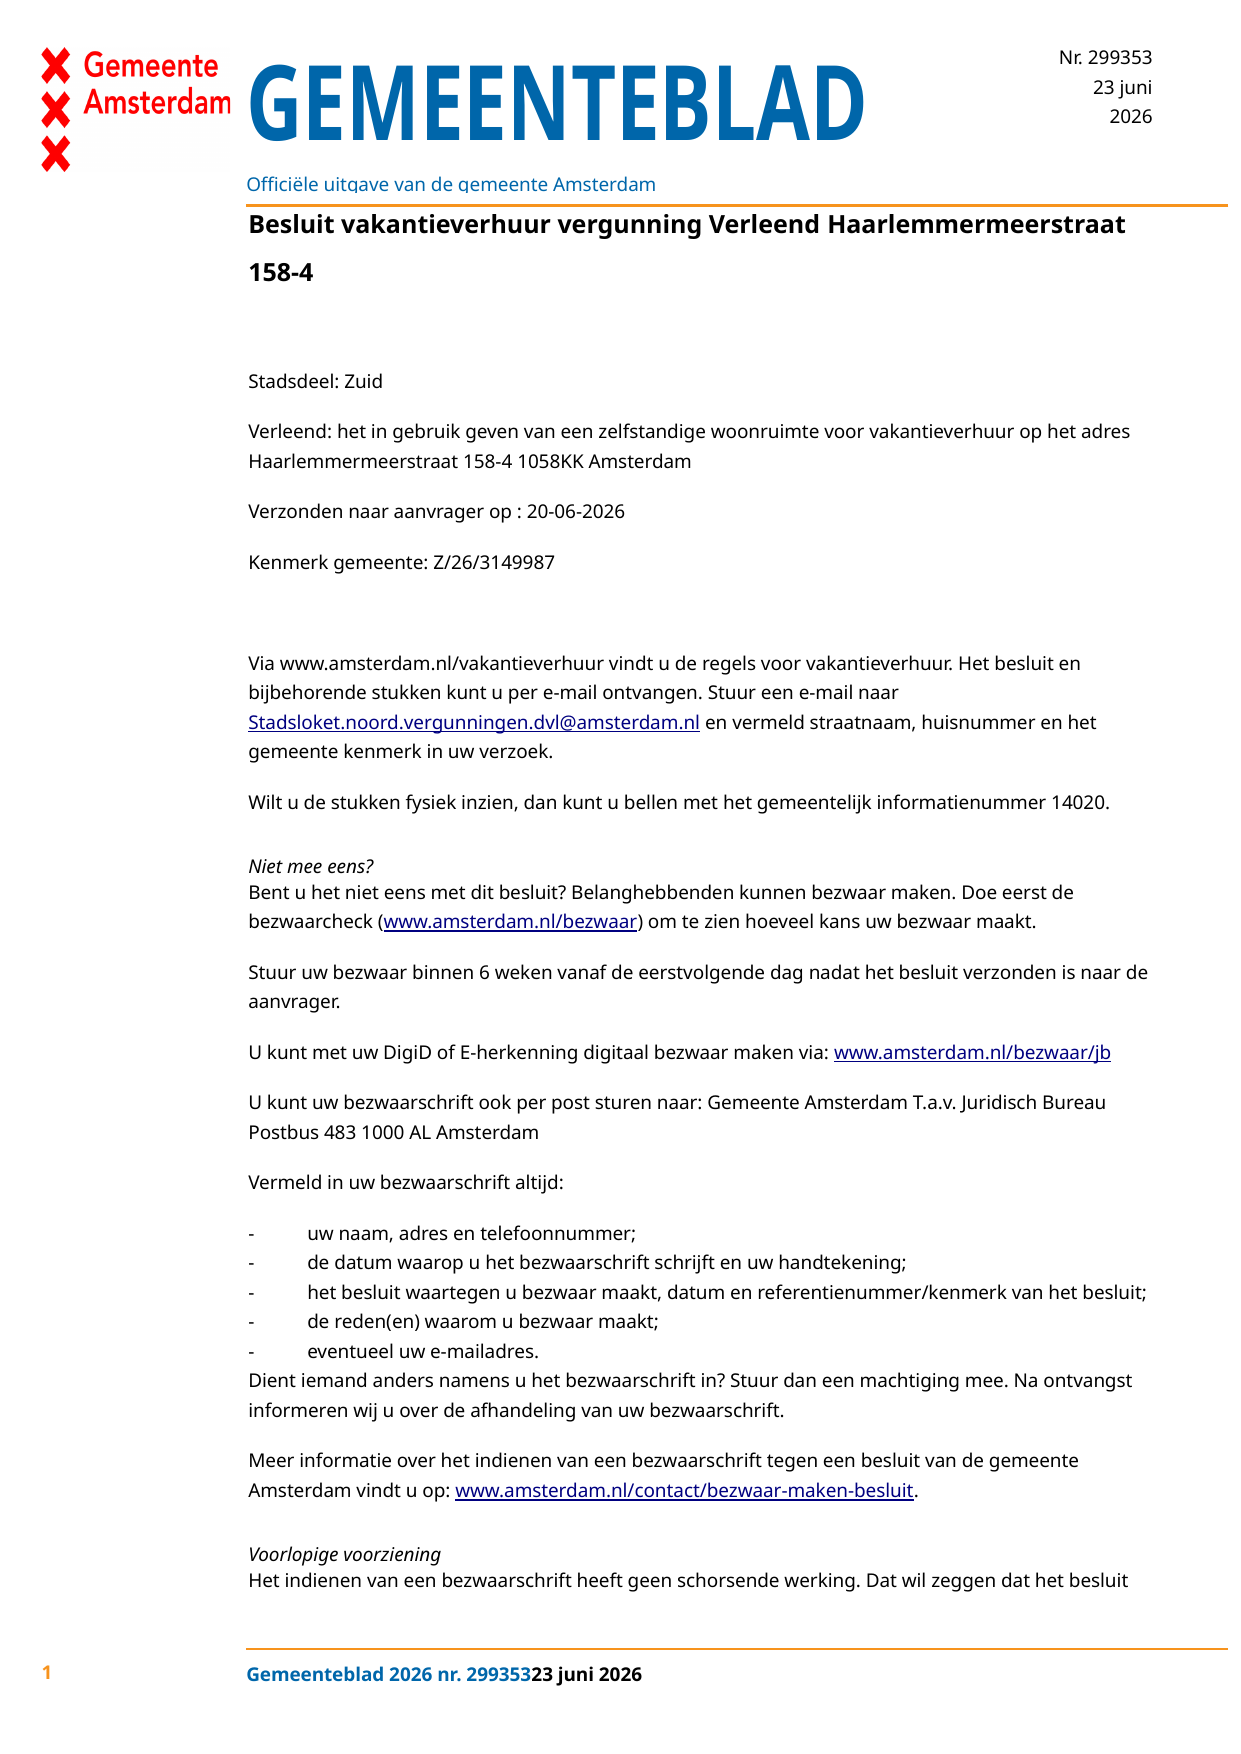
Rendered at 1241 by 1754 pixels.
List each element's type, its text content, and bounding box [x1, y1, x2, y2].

text Het indienen van een bezwaarschrift heeft geen schorsende werking. Dat wil zeggen dat het besluit [248, 1567, 1152, 1593]
text Voorlopige voorziening [248, 1541, 1152, 1567]
list uw naam, adres en telefoonnummer; [248, 1220, 1152, 1245]
text Verleend: het in gebruik geven van een zelfstandige woonruimte voor vakantieverhuur op het adres Haarlemmermeerstraat 158-4 1058KK Amsterdam [248, 419, 1152, 474]
text Verzonden naar aanvrager op : 20-06-2026 [248, 499, 1152, 524]
list de reden(en) waarom u bezwaar maakt; [248, 1308, 1152, 1334]
text Wilt u de stukken fysiek inzien, dan kunt u bellen met het gemeentelijk informatienummer 14020. [248, 789, 1152, 815]
text Besluit vakantieverhuur vergunning Verleend Haarlemmermeerstraat 158-4 [248, 207, 1152, 288]
text Niet mee eens? [248, 853, 1152, 879]
text Bent u het niet eens met dit besluit? Belanghebbenden kunnen bezwaar maken. Doe eerst de bezwaarcheck (www.amsterdam.nl/bezwaar) om te zien hoeveel kans uw bezwaar maakt. [248, 879, 1152, 934]
text U kunt uw bezwaarschrift ook per post sturen naar: Gemeente Amsterdam T.a.v. Juridisch Bureau Postbus 483 1000 AL Amsterdam [248, 1089, 1152, 1144]
list de datum waarop u het bezwaarschrift schrijft en uw handtekening; [248, 1249, 1152, 1275]
list eventueel uw e-mailadres. [248, 1338, 1152, 1364]
text U kunt met uw DigiD of E-herkenning digitaal bezwaar maken via: www.amsterdam.nl/bezwaar/jb [248, 1039, 1152, 1064]
text Stuur uw bezwaar binnen 6 weken vanaf de eerstvolgende dag nadat het besluit verzonden is naar de aanvrager. [248, 959, 1152, 1014]
list het besluit waartegen u bezwaar maakt, datum en referentienummer/kenmerk van het besluit; [248, 1279, 1152, 1304]
text Dient iemand anders namens u het bezwaarschrift in? Stuur dan een machtiging mee. Na ontvangst informeren wij u over de afhandeling van uw bezwaarschrift. [248, 1368, 1152, 1423]
text Kenmerk gemeente: Z/26/3149987 [248, 549, 1152, 575]
text Via www.amsterdam.nl/vakantieverhuur vindt u de regels voor vakantieverhuur. Het besluit en bijbehorende stukken kunt u per e-mail ontvangen. Stuur een e-mail naar Stadsloket.noord.vergunningen.dvl@amsterdam.nl en vermeld straatnaam, huisnummer en het gemeente kenmerk in uw verzoek. [248, 650, 1152, 764]
text Stadsdeel: Zuid [248, 368, 1152, 394]
text Vermeld in uw bezwaarschrift altijd: [248, 1169, 1152, 1195]
picture [41, 47, 231, 172]
text Meer informatie over het indienen van een bezwaarschrift tegen een besluit van de gemeente Amsterdam vindt u op: www.amsterdam.nl/contact/bezwaar-maken-besluit. [248, 1448, 1152, 1503]
